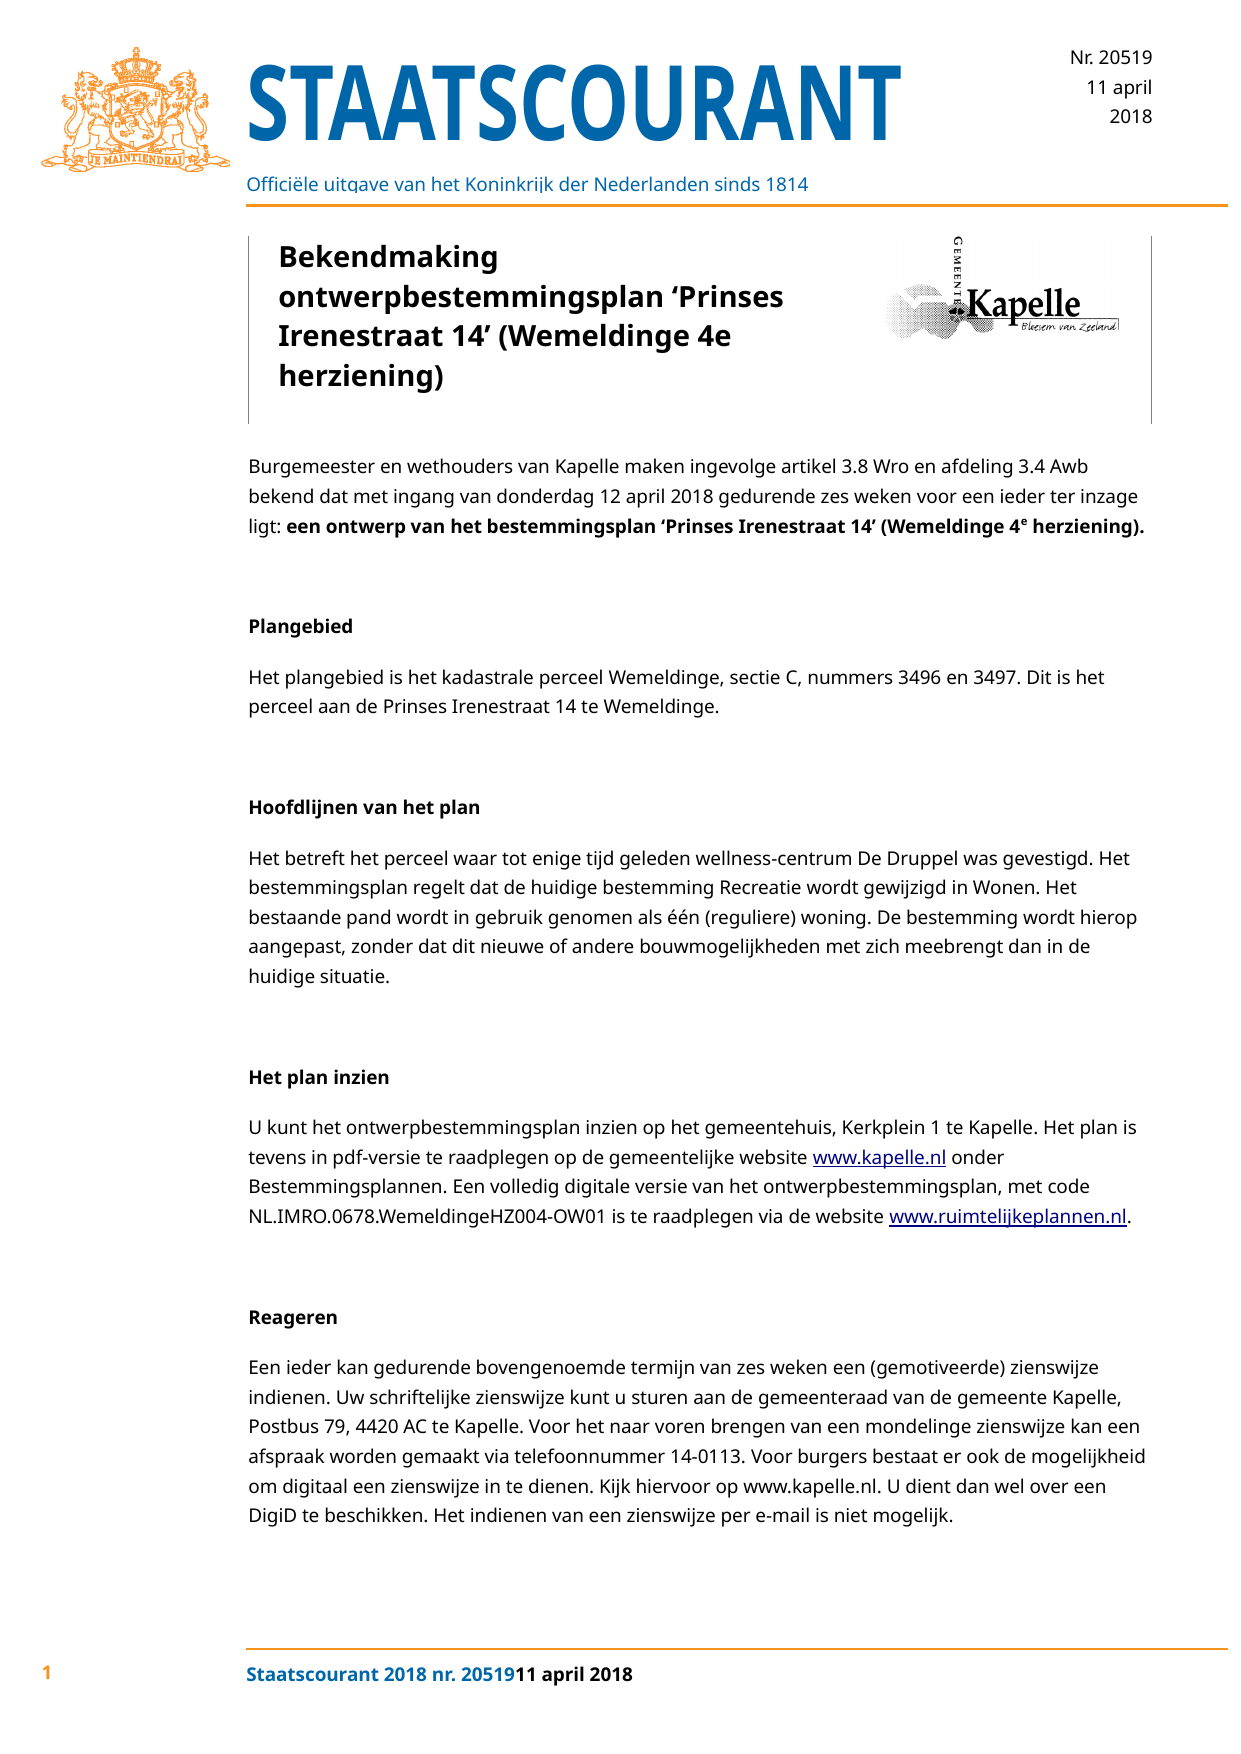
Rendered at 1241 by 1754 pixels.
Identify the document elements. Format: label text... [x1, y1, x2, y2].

text U kunt het ontwerpbestemmingsplan inzien op het gemeentehuis, Kerkplein 1 te Kapelle. Het plan is tevens in pdf-versie te raadplegen op de gemeentelijke website www.kapelle.nl onder Bestemmingsplannen. Een volledig digitale versie van het ontwerpbestemmingsplan, met code NL.IMRO.0678.WemeldingeHZ004-OW01 is te raadplegen via de website www.ruimtelijkeplannen.nl. [248, 1114, 1152, 1229]
table_header [850, 340, 1151, 424]
text Een ieder kan gedurende bovengenoemde termijn van zes weken een (gemotiveerde) zienswijze indienen. Uw schriftelijke zienswijze kunt u sturen aan de gemeenteraad van de gemeente Kapelle, Postbus 79, 4420 AC te Kapelle. Voor het naar voren brengen van een mondelinge zienswijze kan een afspraak worden gemaakt via telefoonnummer 14-0113. Voor burgers bestaat er ook de mogelijkheid om digitaal een zienswijze in te dienen. Kijk hiervoor op www.kapelle.nl. U dient dan wel over een DigiD te beschikken. Het indienen van een zienswijze per e-mail is niet mogelijk. [248, 1354, 1152, 1528]
text Het plangebied is het kadastrale perceel Wemeldinge, sectie C, nummers 3496 en 3497. Dit is het perceel aan de Prinses Irenestraat 14 te Wemeldinge. [248, 664, 1152, 719]
picture [882, 236, 1119, 340]
text Burgemeester en wethouders van Kapelle maken ingevolge artikel 3.8 Wro en afdeling 3.4 Awb bekend dat met ingang van donderdag 12 april 2018 gedurende zes weken voor een ieder ter inzage ligt: een ontwerp van het bestemmingsplan ‘Prinses Irenestraat 14’ (Wemeldinge 4e herziening). [248, 454, 1152, 538]
text Het betreft het perceel waar tot enige tijd geleden wellness-centrum De Druppel was gevestigd. Het bestemmingsplan regelt dat de huidige bestemming Recreatie wordt gewijzigd in Wonen. Het bestaande pand wordt in gebruik genomen als één (reguliere) woning. De bestemming wordt hierop aangepast, zonder dat dit nieuwe of andere bouwmogelijkheden met zich meebrengt dan in de huidige situatie. [248, 845, 1152, 989]
text Het plan inzien [248, 1064, 1152, 1090]
table_header [1119, 236, 1151, 339]
text Reageren [248, 1304, 1152, 1330]
table_header Bekendmaking ontwerpbestemmingsplan ‘Prinses Irenestraat 14’ (Wemeldinge 4e herziening) [249, 236, 850, 424]
picture [41, 47, 231, 172]
table_header [850, 236, 882, 339]
text Hoofdlijnen van het plan [248, 794, 1152, 820]
text Plangebied [248, 614, 1152, 639]
